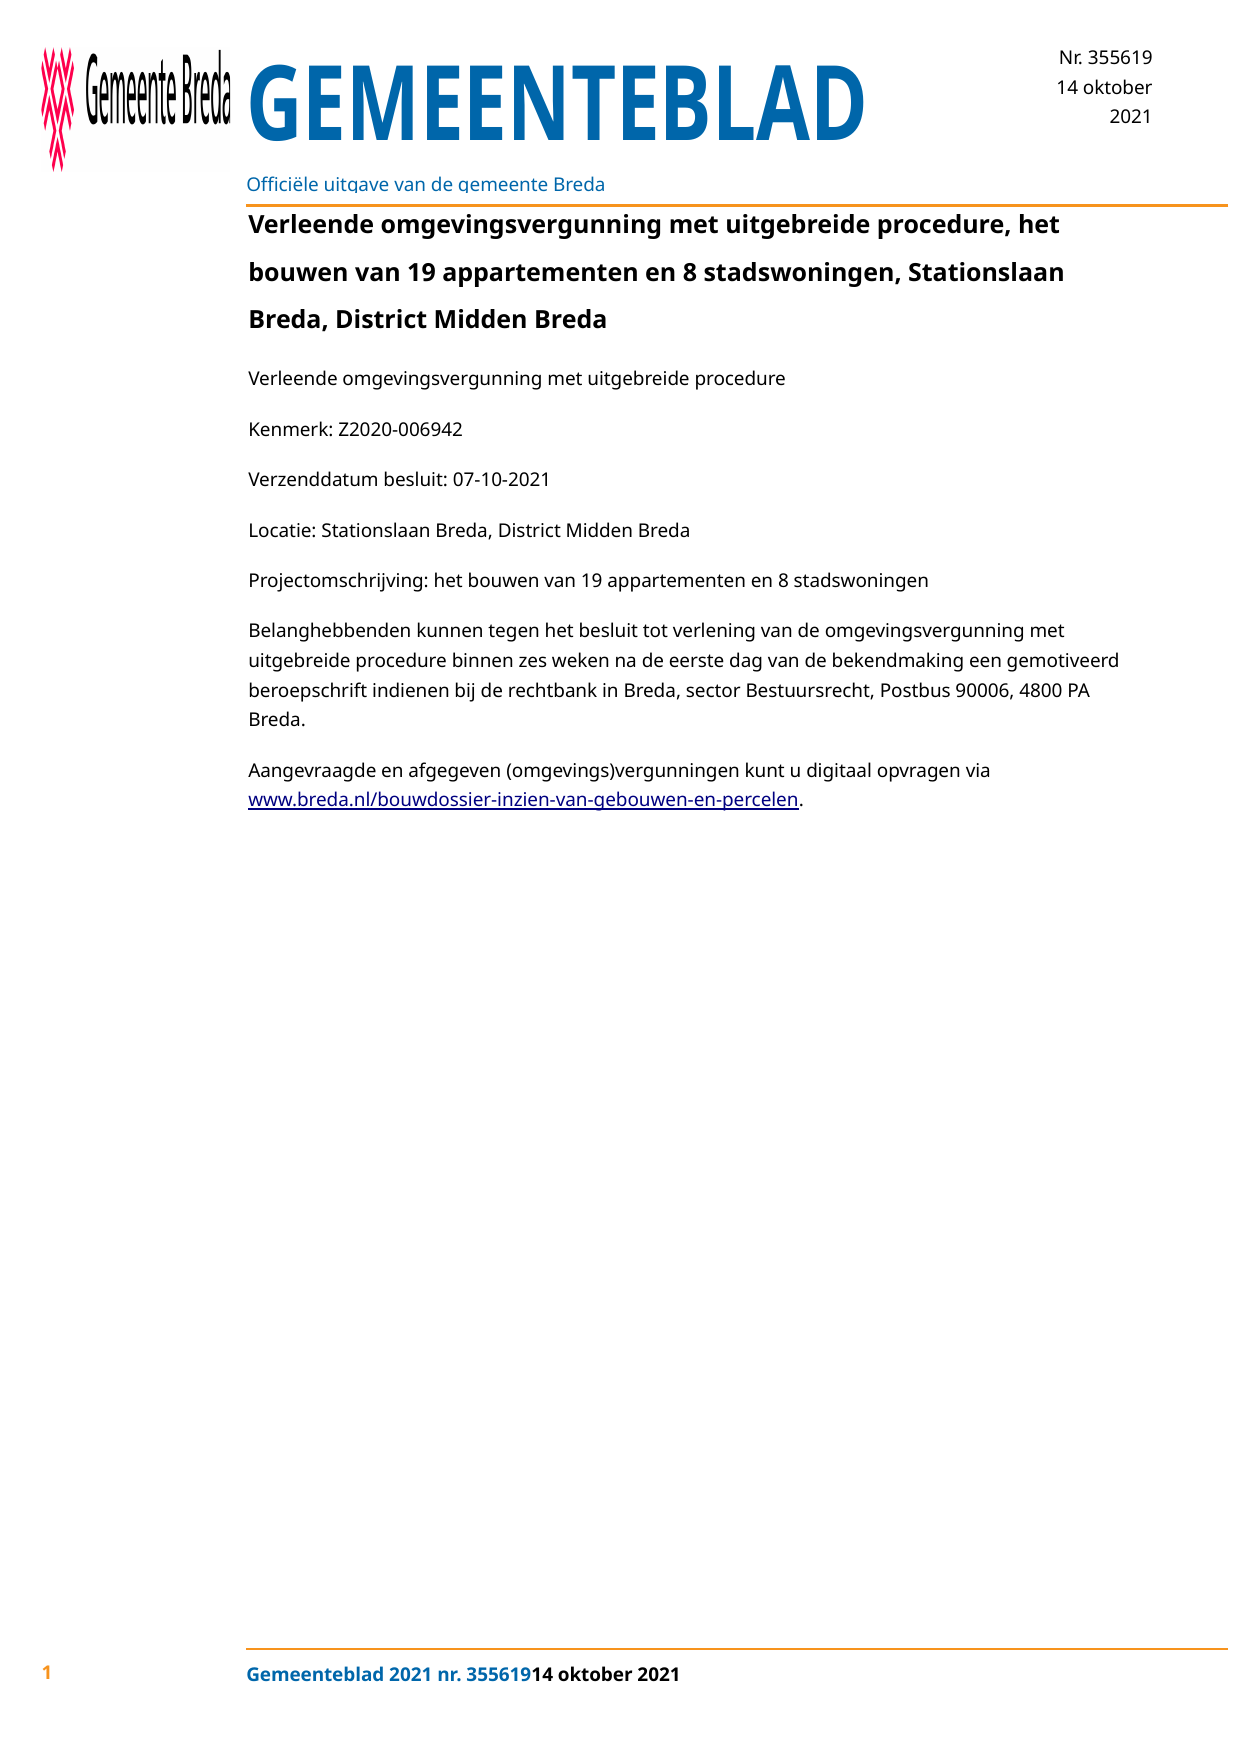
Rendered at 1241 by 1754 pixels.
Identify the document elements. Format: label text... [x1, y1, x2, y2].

text Verleende omgevingsvergunning met uitgebreide procedure [248, 366, 1152, 391]
text Aangevraagde en afgegeven (omgevings)vergunningen kunt u digitaal opvragen via www.breda.nl/bouwdossier-inzien-van-gebouwen-en-percelen. [248, 757, 1152, 812]
text Projectomschrijving: het bouwen van 19 appartementen en 8 stadswoningen [248, 567, 1152, 593]
text Kenmerk: Z2020-006942 [248, 416, 1152, 442]
text Belanghebbenden kunnen tegen het besluit tot verlening van de omgevingsvergunning met uitgebreide procedure binnen zes weken na de eerste dag van de bekendmaking een gemotiveerd beroepschrift indienen bij de rechtbank in Breda, sector Bestuursrecht, Postbus 90006, 4800 PA Breda. [248, 618, 1152, 732]
text Locatie: Stationslaan Breda, District Midden Breda [248, 517, 1152, 542]
picture [41, 47, 231, 172]
text Verleende omgevingsvergunning met uitgebreide procedure, het bouwen van 19 appartementen en 8 stadswoningen, Stationslaan Breda, District Midden Breda [248, 207, 1152, 336]
text Verzenddatum besluit: 07-10-2021 [248, 466, 1152, 492]
